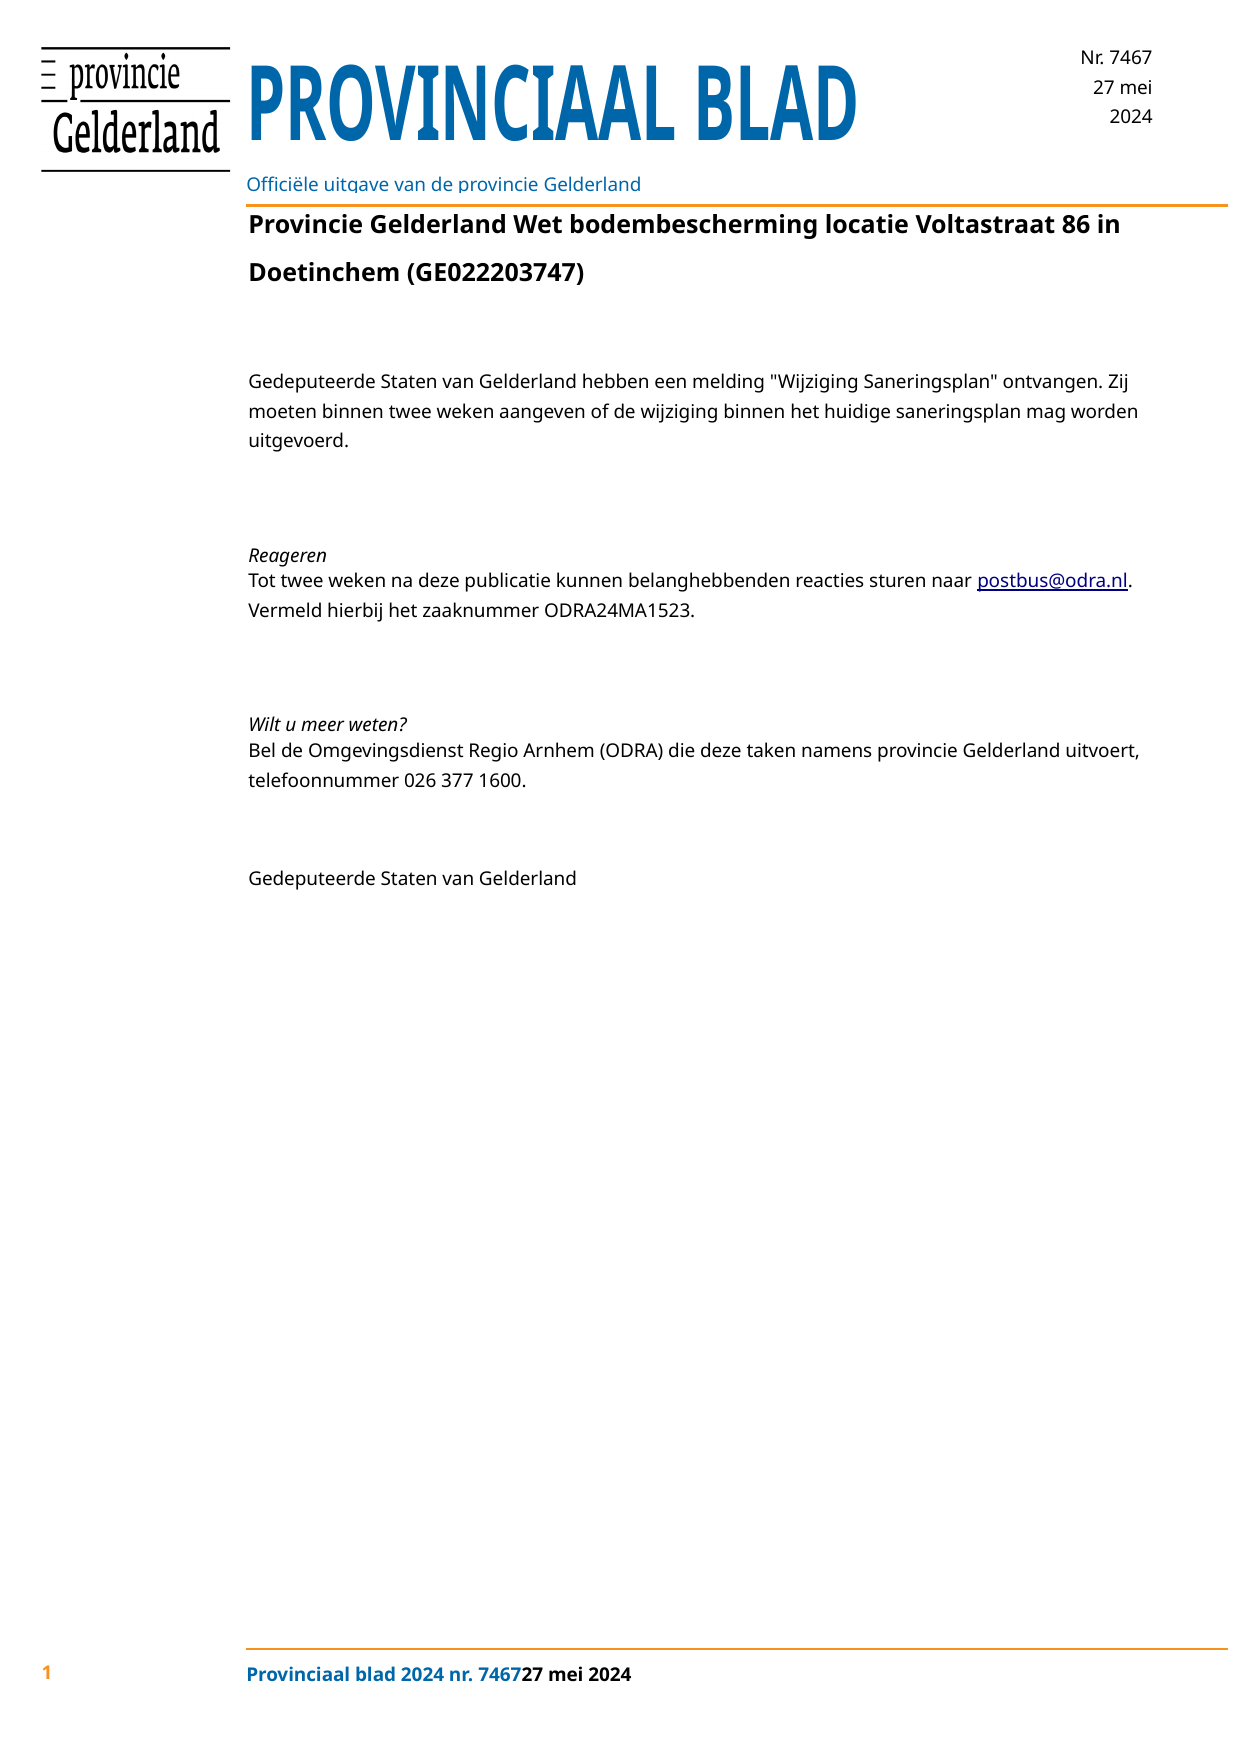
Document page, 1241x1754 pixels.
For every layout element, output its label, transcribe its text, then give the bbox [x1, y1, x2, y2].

text Bel de Omgevingsdienst Regio Arnhem (ODRA) die deze taken namens provincie Gelderland uitvoert, telefoonnummer 026 377 1600. [248, 737, 1152, 793]
text Gedeputeerde Staten van Gelderland [248, 865, 1152, 891]
text Reageren [248, 542, 1152, 568]
text Wilt u meer weten? [248, 712, 1152, 737]
picture [41, 47, 231, 172]
text Tot twee weken na deze publicatie kunnen belanghebbenden reacties sturen naar postbus@odra.nl. Vermeld hierbij het zaaknummer ODRA24MA1523. [248, 568, 1152, 623]
text Provincie Gelderland Wet bodembescherming locatie Voltastraat 86 in Doetinchem (GE022203747) [248, 207, 1152, 288]
text Gedeputeerde Staten van Gelderland hebben een melding "Wijziging Saneringsplan" ontvangen. Zij moeten binnen twee weken aangeven of de wijziging binnen het huidige saneringsplan mag worden uitgevoerd. [248, 368, 1152, 453]
